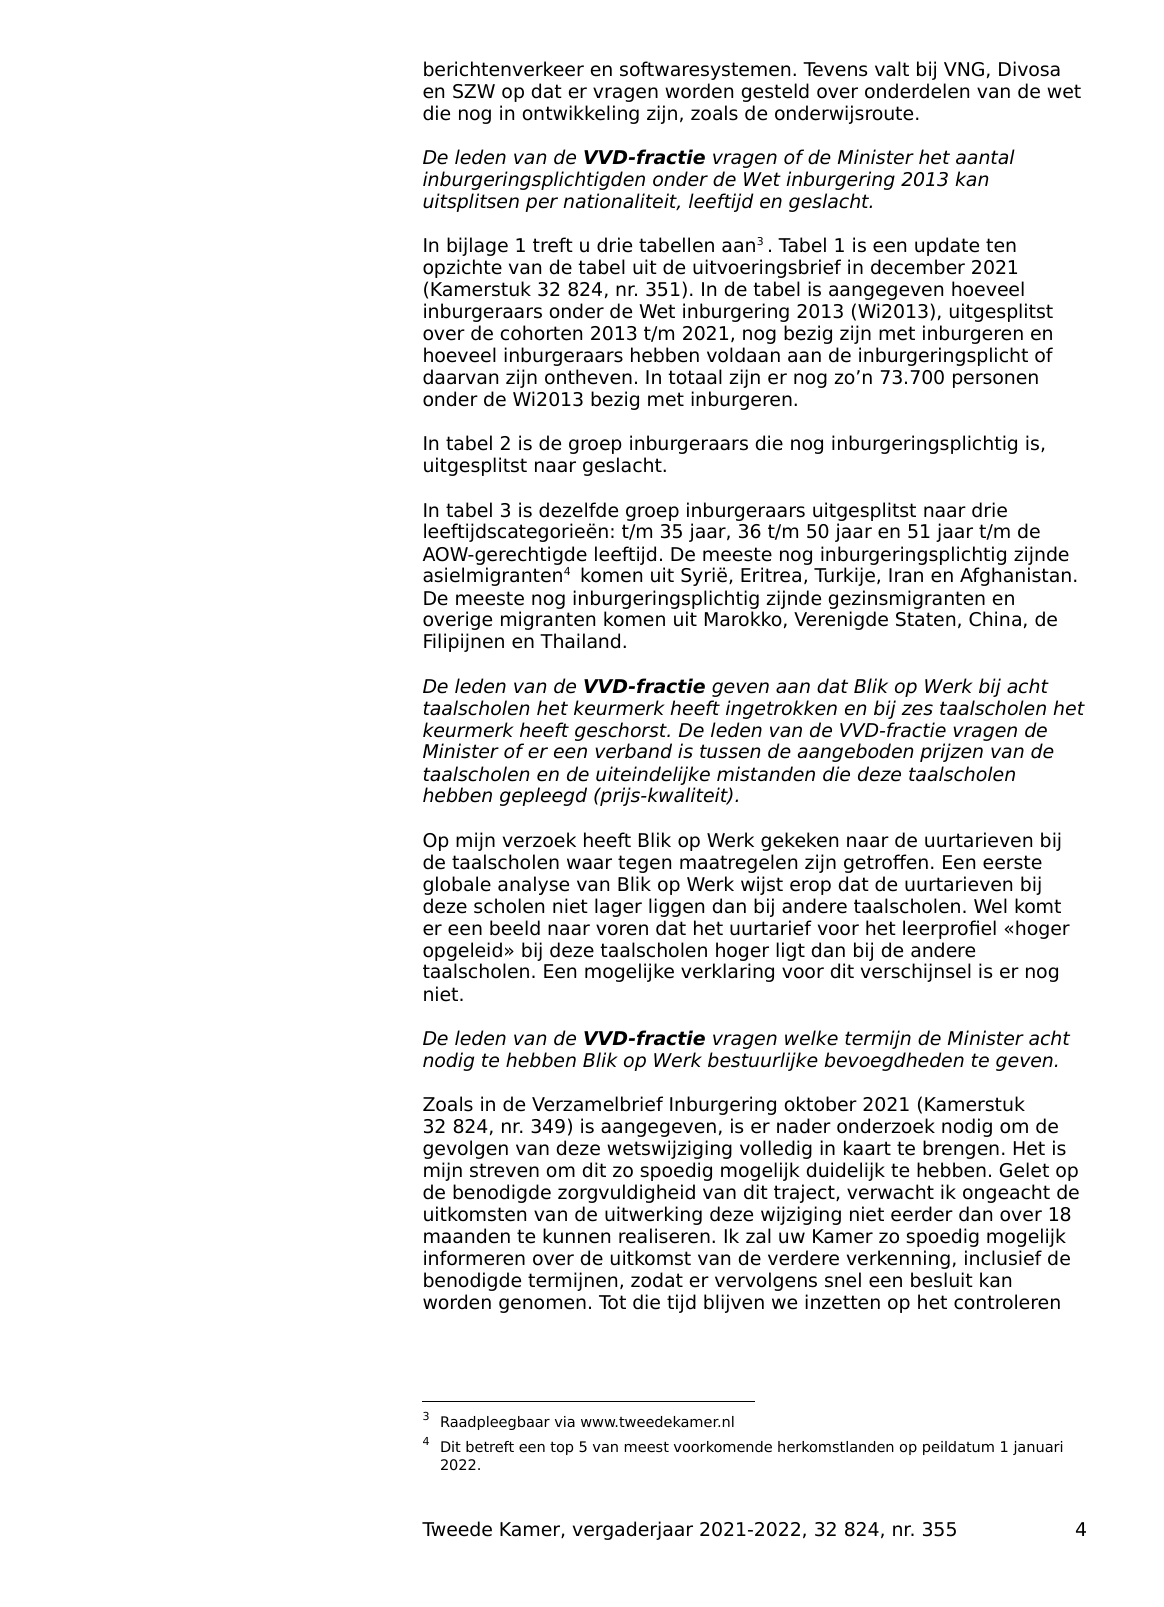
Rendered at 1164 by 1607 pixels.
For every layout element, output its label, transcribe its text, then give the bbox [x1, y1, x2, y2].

text In bijlage 1 treft u drie tabellen aan. Tabel 1 is een update ten opzichte van de tabel uit de uitvoeringsbrief in december 2021 (Kamerstuk 32 824, nr. 351). In de tabel is aangegeven hoeveel inburgeraars onder de Wet inburgering 2013 (Wi2013), uitgesplitst over de cohorten 2013 t/m 2021, nog bezig zijn met inburgeren en hoeveel inburgeraars hebben voldaan aan de inburgeringsplicht of daarvan zijn ontheven. In totaal zijn er nog zo’n 73.700 personen onder de Wi2013 bezig met inburgeren. [422, 235, 1087, 411]
text In tabel 2 is de groep inburgeraars die nog inburgeringsplichtig is, uitgesplitst naar geslacht. [422, 433, 1087, 477]
text De leden van de VVD-fractie vragen of de Minister het aantal inburgeringsplichtigden onder de Wet inburgering 2013 kan uitsplitsen per nationaliteit, leeftijd en geslacht. [422, 147, 1087, 213]
text De leden van de VVD-fractie geven aan dat Blik op Werk bij acht taalscholen het keurmerk heeft ingetrokken en bij zes taalscholen het keurmerk heeft geschorst. De leden van de VVD-fractie vragen de Minister of er een verband is tussen de aangeboden prijzen van de taalscholen en de uiteindelijke mistanden die deze taalscholen hebben gepleegd (prijs-kwaliteit). [422, 676, 1087, 807]
text berichtenverkeer en softwaresystemen. Tevens valt bij VNG, Divosa en SZW op dat er vragen worden gesteld over onderdelen van de wet die nog in ontwikkeling zijn, zoals de onderwijsroute. [422, 59, 1087, 125]
text Raadpleegbaar via www.tweedekamer.nl [422, 1410, 1087, 1432]
text In tabel 3 is dezelfde groep inburgeraars uitgesplitst naar drie leeftijdscategorieën: t/m 35 jaar, 36 t/m 50 jaar en 51 jaar t/m de AOW-gerechtigde leeftijd. De meeste nog inburgeringsplichtig zijnde asielmigranten komen uit Syrië, Eritrea, Turkije, Iran en Afghanistan. De meeste nog inburgeringsplichtig zijnde gezinsmigranten en overige migranten komen uit Marokko, Verenigde Staten, China, de Filipijnen en Thailand. [422, 499, 1087, 653]
text Zoals in de Verzamelbrief Inburgering oktober 2021 (Kamerstuk 32 824, nr. 349) is aangegeven, is er nader onderzoek nodig om de gevolgen van deze wetswijziging volledig in kaart te brengen. Het is mijn streven om dit zo spoedig mogelijk duidelijk te hebben. Gelet op de benodigde zorgvuldigheid van dit traject, verwacht ik ongeacht de uitkomsten van de uitwerking deze wijziging niet eerder dan over 18 maanden te kunnen realiseren. Ik zal uw Kamer zo spoedig mogelijk informeren over de uitkomst van de verdere verkenning, inclusief de benodigde termijnen, zodat er vervolgens snel een besluit kan worden genomen. Tot die tijd blijven we inzetten op het controleren [422, 1094, 1087, 1313]
text Dit betreft een top 5 van meest voorkomende herkomstlanden op peildatum 1 januari 2022. [422, 1435, 1087, 1474]
text Op mijn verzoek heeft Blik op Werk gekeken naar de uurtarieven bij de taalscholen waar tegen maatregelen zijn getroffen. Een eerste globale analyse van Blik op Werk wijst erop dat de uurtarieven bij deze scholen niet lager liggen dan bij andere taalscholen. Wel komt er een beeld naar voren dat het uurtarief voor het leerprofiel «hoger opgeleid» bij deze taalscholen hoger ligt dan bij de andere taalscholen. Een mogelijke verklaring voor dit verschijnsel is er nog niet. [422, 829, 1087, 1005]
text De leden van de VVD-fractie vragen welke termijn de Minister acht nodig te hebben Blik op Werk bestuurlijke bevoegdheden te geven. [422, 1028, 1087, 1072]
